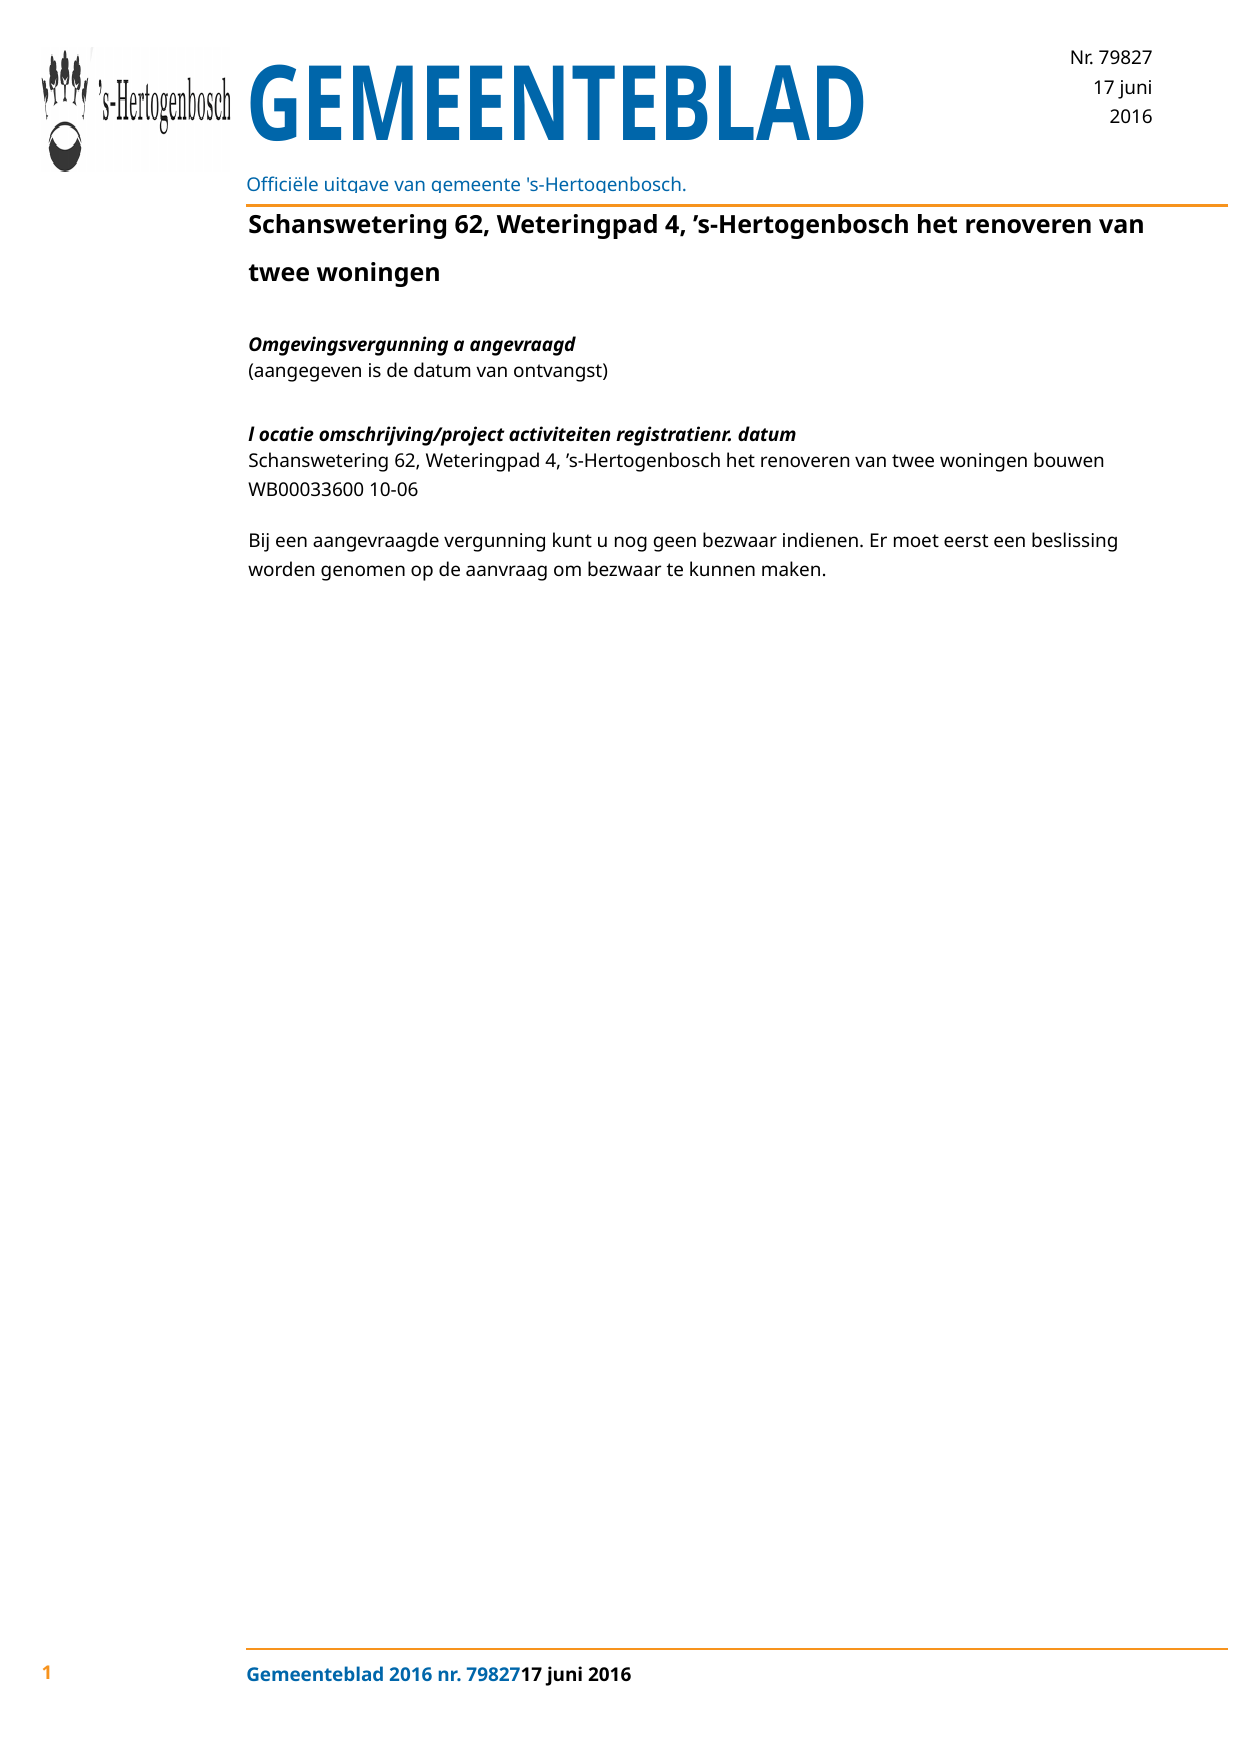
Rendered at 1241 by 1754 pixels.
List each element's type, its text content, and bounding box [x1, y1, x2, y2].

text Schanswetering 62, Weteringpad 4, ’s-Hertogenbosch het renoveren van twee woningen [248, 207, 1152, 288]
text Omgevingsvergunning a angevraagd [248, 331, 1152, 357]
text (aangegeven is de datum van ontvangst) [248, 357, 1152, 383]
text Schanswetering 62, Weteringpad 4, ’s-Hertogenbosch het renoveren van twee woningen bouwen WB00033600 10-06 [248, 447, 1152, 502]
text Bij een aangevraagde vergunning kunt u nog geen bezwaar indienen. Er moet eerst een beslissing worden genomen op de aanvraag om bezwaar te kunnen maken. [248, 527, 1152, 582]
picture [41, 47, 231, 172]
text l ocatie omschrijving/project activiteiten registratienr. datum [248, 421, 1152, 447]
